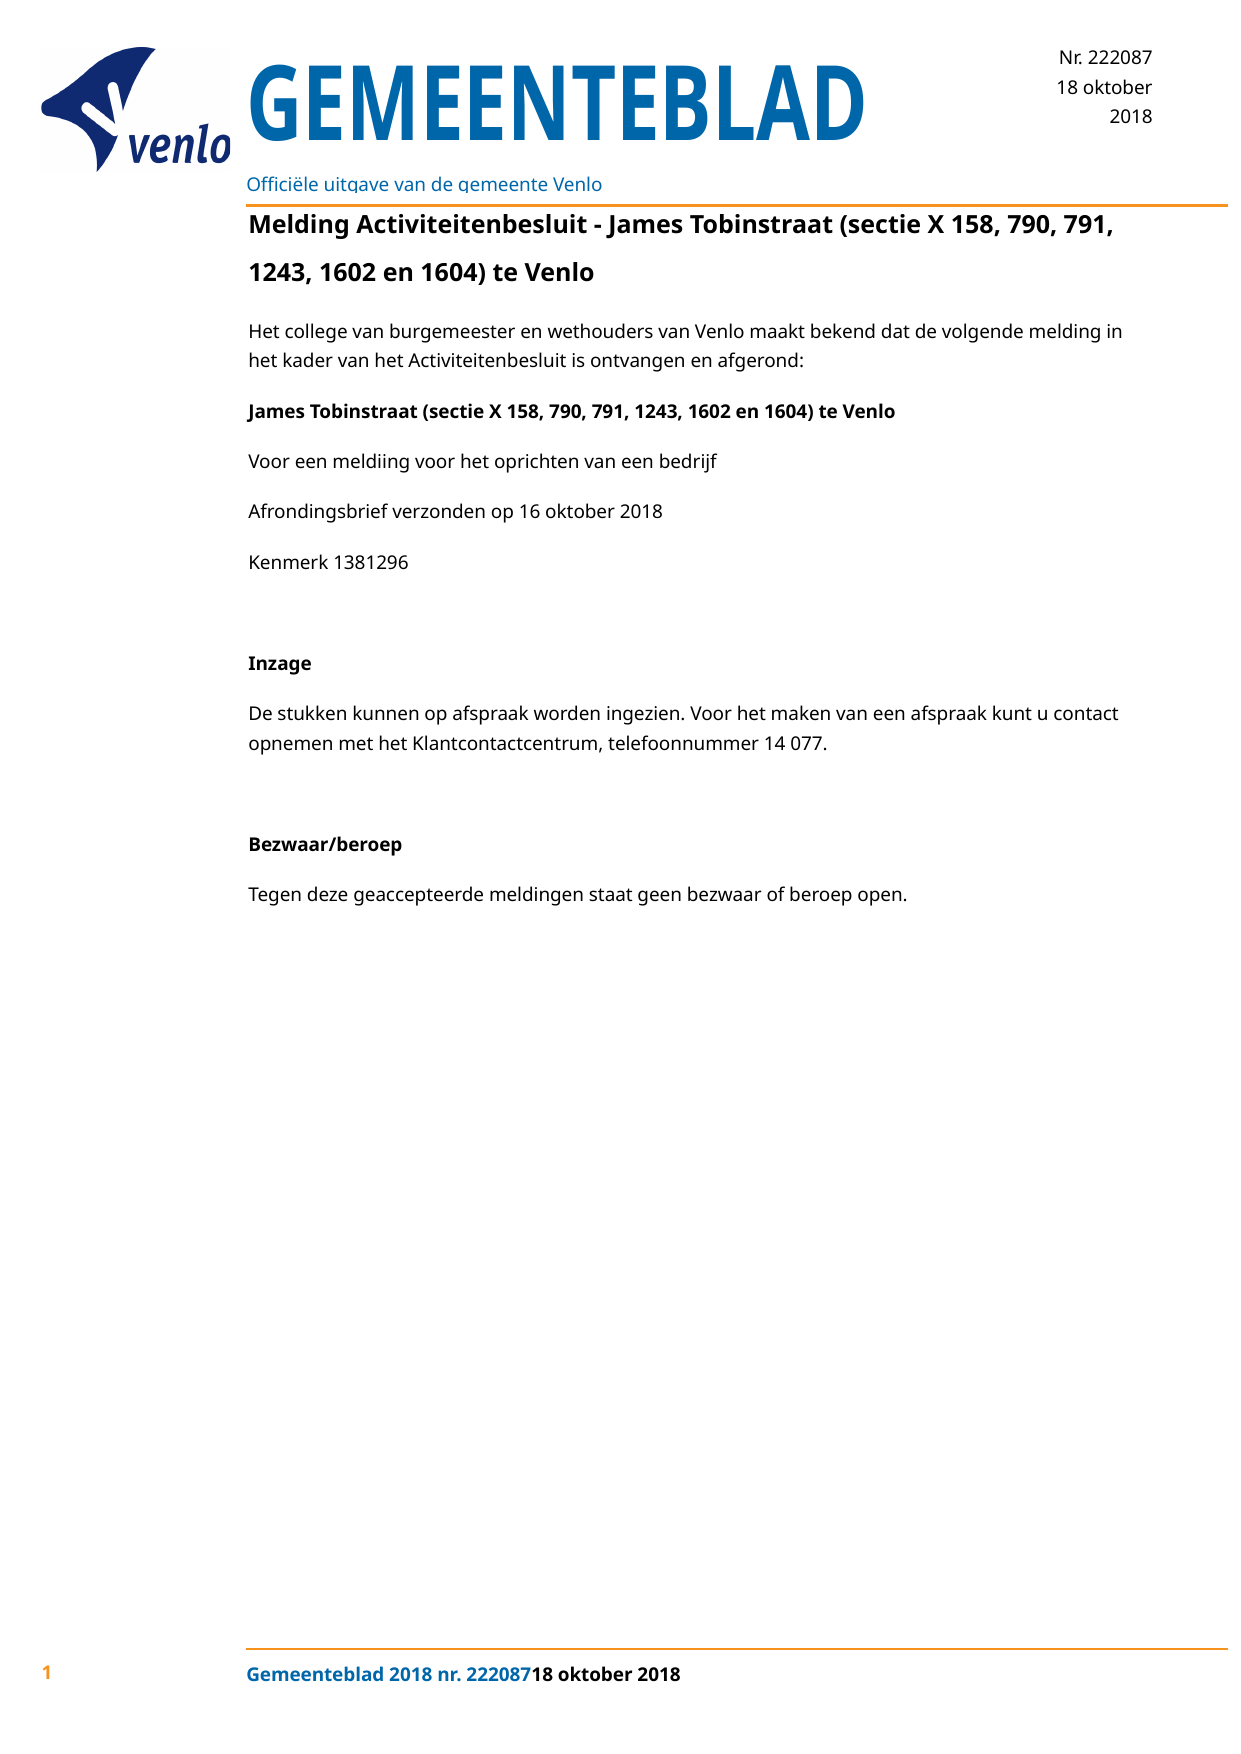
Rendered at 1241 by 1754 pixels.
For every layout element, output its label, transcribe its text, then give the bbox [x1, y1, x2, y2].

text Afrondingsbrief verzonden op 16 oktober 2018 [248, 499, 1152, 524]
picture [41, 47, 231, 172]
text Het college van burgemeester en wethouders van Venlo maakt bekend dat de volgende melding in het kader van het Activiteitenbesluit is ontvangen en afgerond: [248, 318, 1152, 373]
text Voor een meldiing voor het oprichten van een bedrijf [248, 448, 1152, 474]
text Inzage [248, 650, 1152, 676]
text Bezwaar/beroep [248, 831, 1152, 857]
text Tegen deze geaccepteerde meldingen staat geen bezwaar of beroep open. [248, 881, 1152, 907]
text James Tobinstraat (sectie X 158, 790, 791, 1243, 1602 en 1604) te Venlo [248, 398, 1152, 424]
text Kenmerk 1381296 [248, 549, 1152, 575]
text Melding Activiteitenbesluit - James Tobinstraat (sectie X 158, 790, 791, 1243, 1602 en 1604) te Venlo [248, 207, 1152, 288]
text De stukken kunnen op afspraak worden ingezien. Voor het maken van een afspraak kunt u contact opnemen met het Klantcontactcentrum, telefoonnummer 14 077. [248, 700, 1152, 756]
